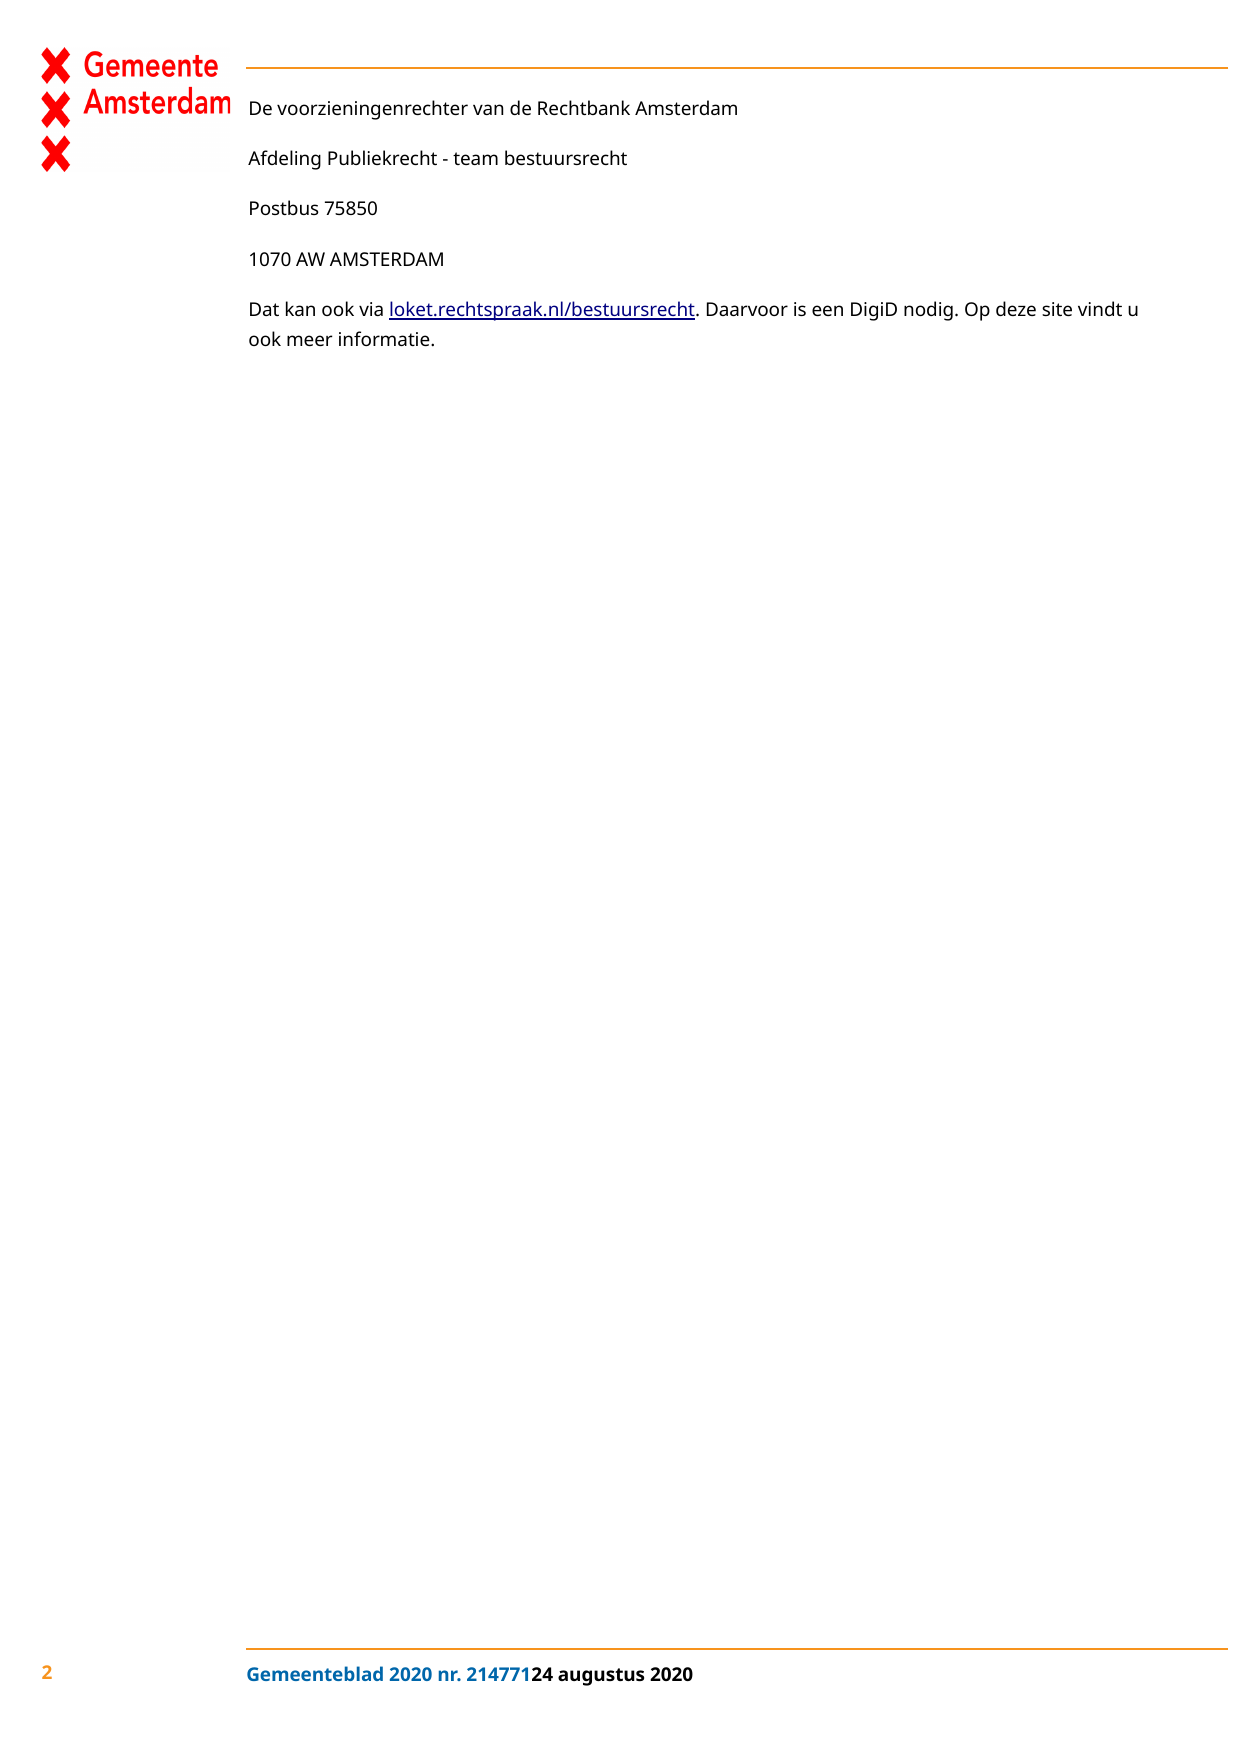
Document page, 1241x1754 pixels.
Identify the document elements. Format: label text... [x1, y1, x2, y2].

text Postbus 75850 [248, 196, 1152, 221]
text 1070 AW AMSTERDAM [248, 246, 1152, 272]
text De voorzieningenrechter van de Rechtbank Amsterdam [248, 95, 1152, 121]
text Afdeling Publiekrecht - team bestuursrecht [248, 145, 1152, 171]
picture [41, 47, 231, 172]
text Dat kan ook via loket.rechtspraak.nl/bestuursrecht. Daarvoor is een DigiD nodig. Op deze site vindt u ook meer informatie. [248, 296, 1152, 352]
